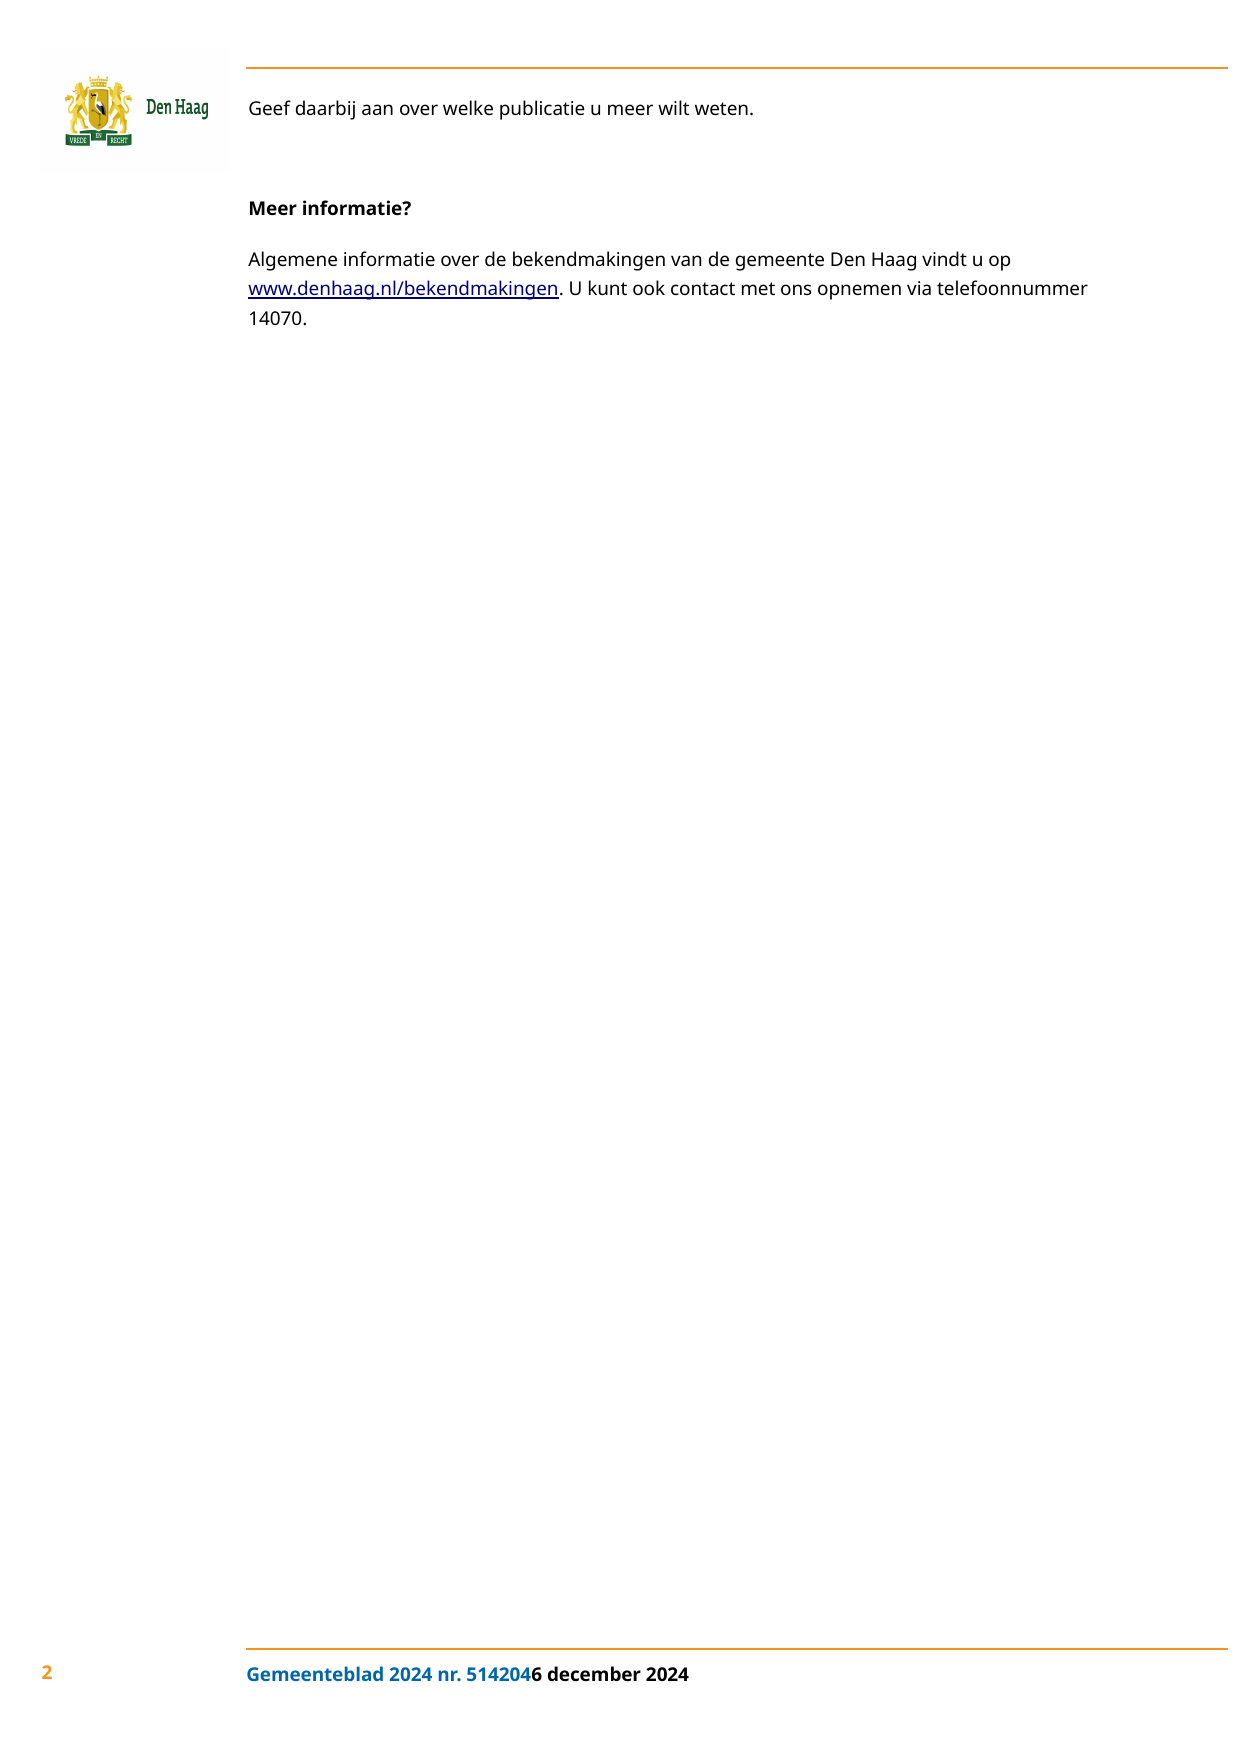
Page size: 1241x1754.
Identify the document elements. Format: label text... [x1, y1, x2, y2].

picture [41, 47, 231, 172]
text Algemene informatie over de bekendmakingen van de gemeente Den Haag vindt u op www.denhaag.nl/bekendmakingen. U kunt ook contact met ons opnemen via telefoonnummer 14070. [248, 246, 1152, 331]
text Geef daarbij aan over welke publicatie u meer wilt weten. [248, 95, 1152, 121]
text Meer informatie? [248, 196, 1152, 221]
